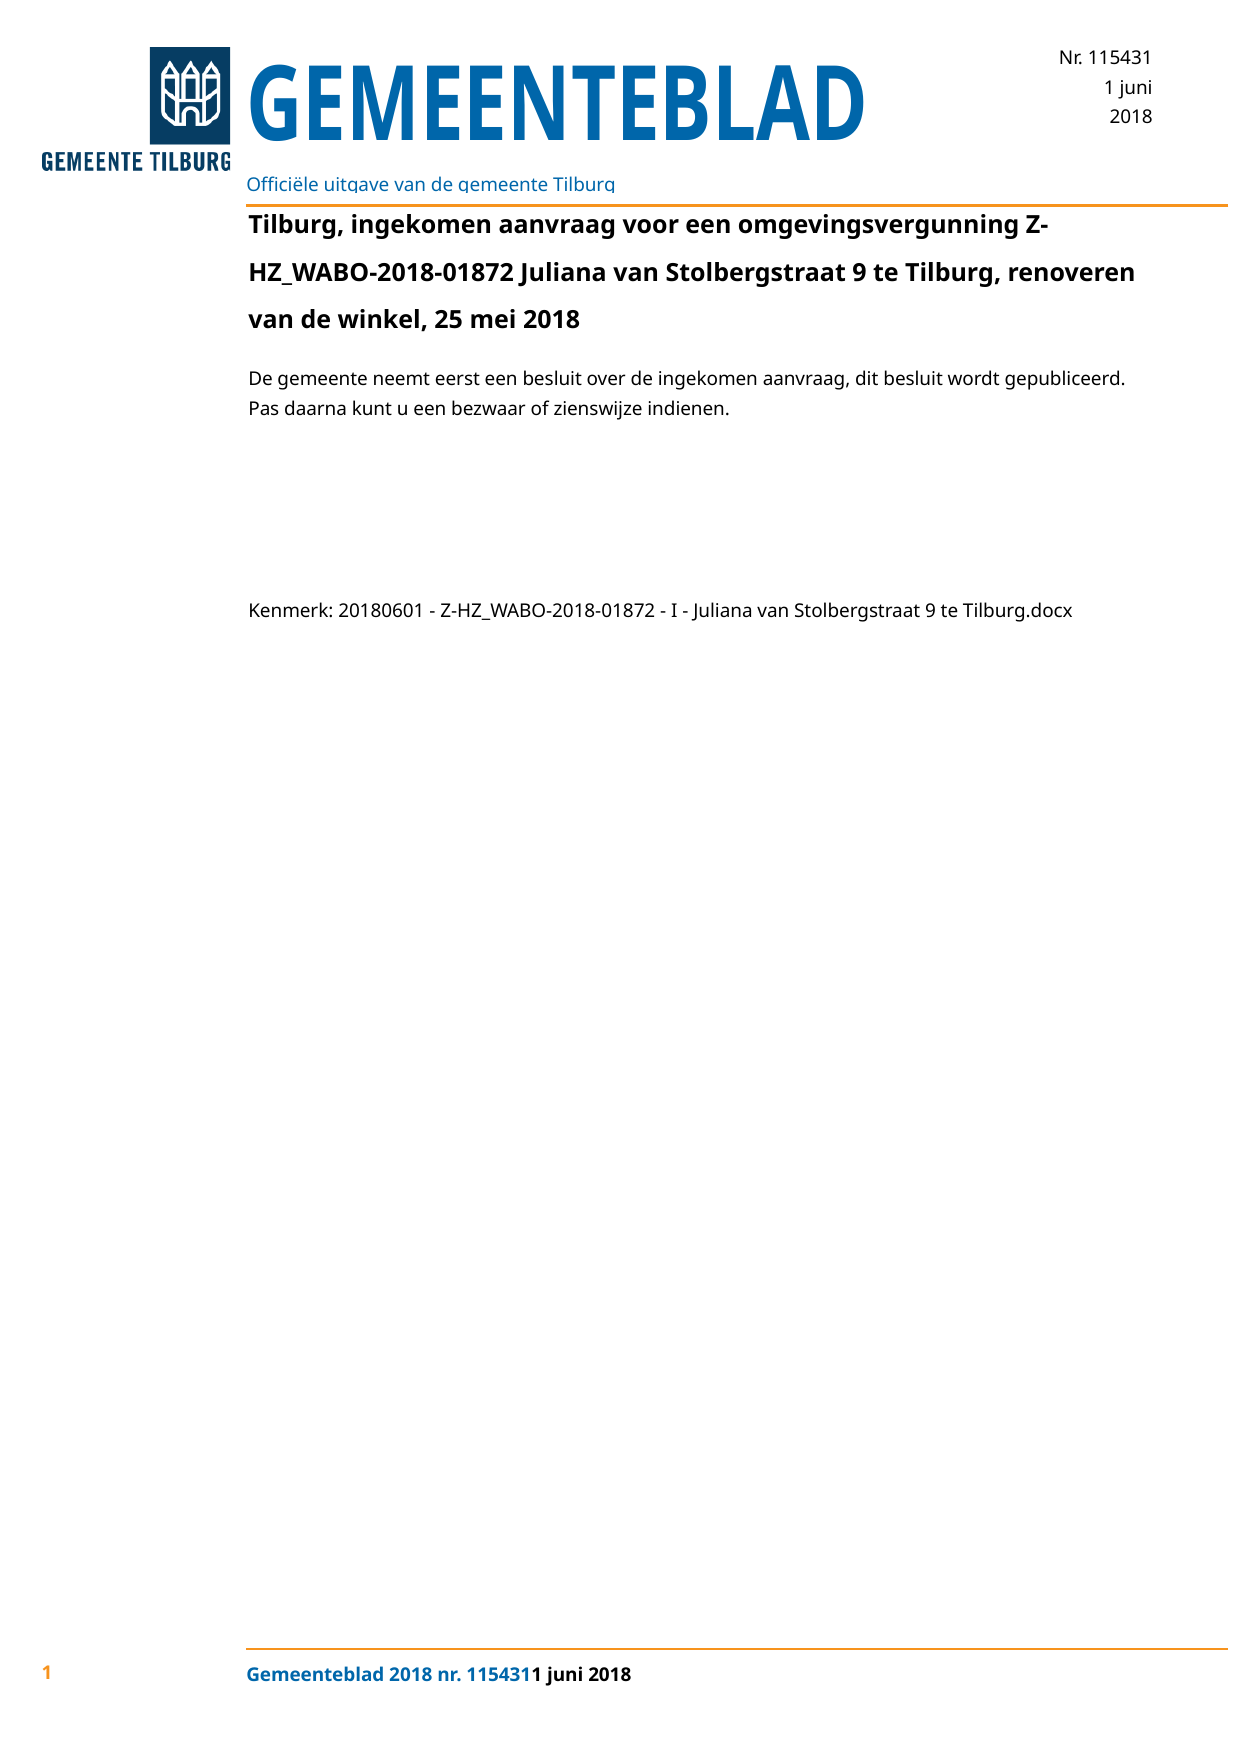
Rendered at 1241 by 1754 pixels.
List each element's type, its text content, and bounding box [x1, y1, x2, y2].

text Tilburg, ingekomen aanvraag voor een omgevingsvergunning Z-HZ_WABO-2018-01872 Juliana van Stolbergstraat 9 te Tilburg, renoveren van de winkel, 25 mei 2018 [248, 207, 1152, 336]
text Kenmerk: 20180601 - Z-HZ_WABO-2018-01872 - I - Juliana van Stolbergstraat 9 te Tilburg.docx [248, 597, 1152, 622]
picture [41, 47, 231, 172]
text De gemeente neemt eerst een besluit over de ingekomen aanvraag, dit besluit wordt gepubliceerd. Pas daarna kunt u een bezwaar of zienswijze indienen. [248, 366, 1152, 421]
